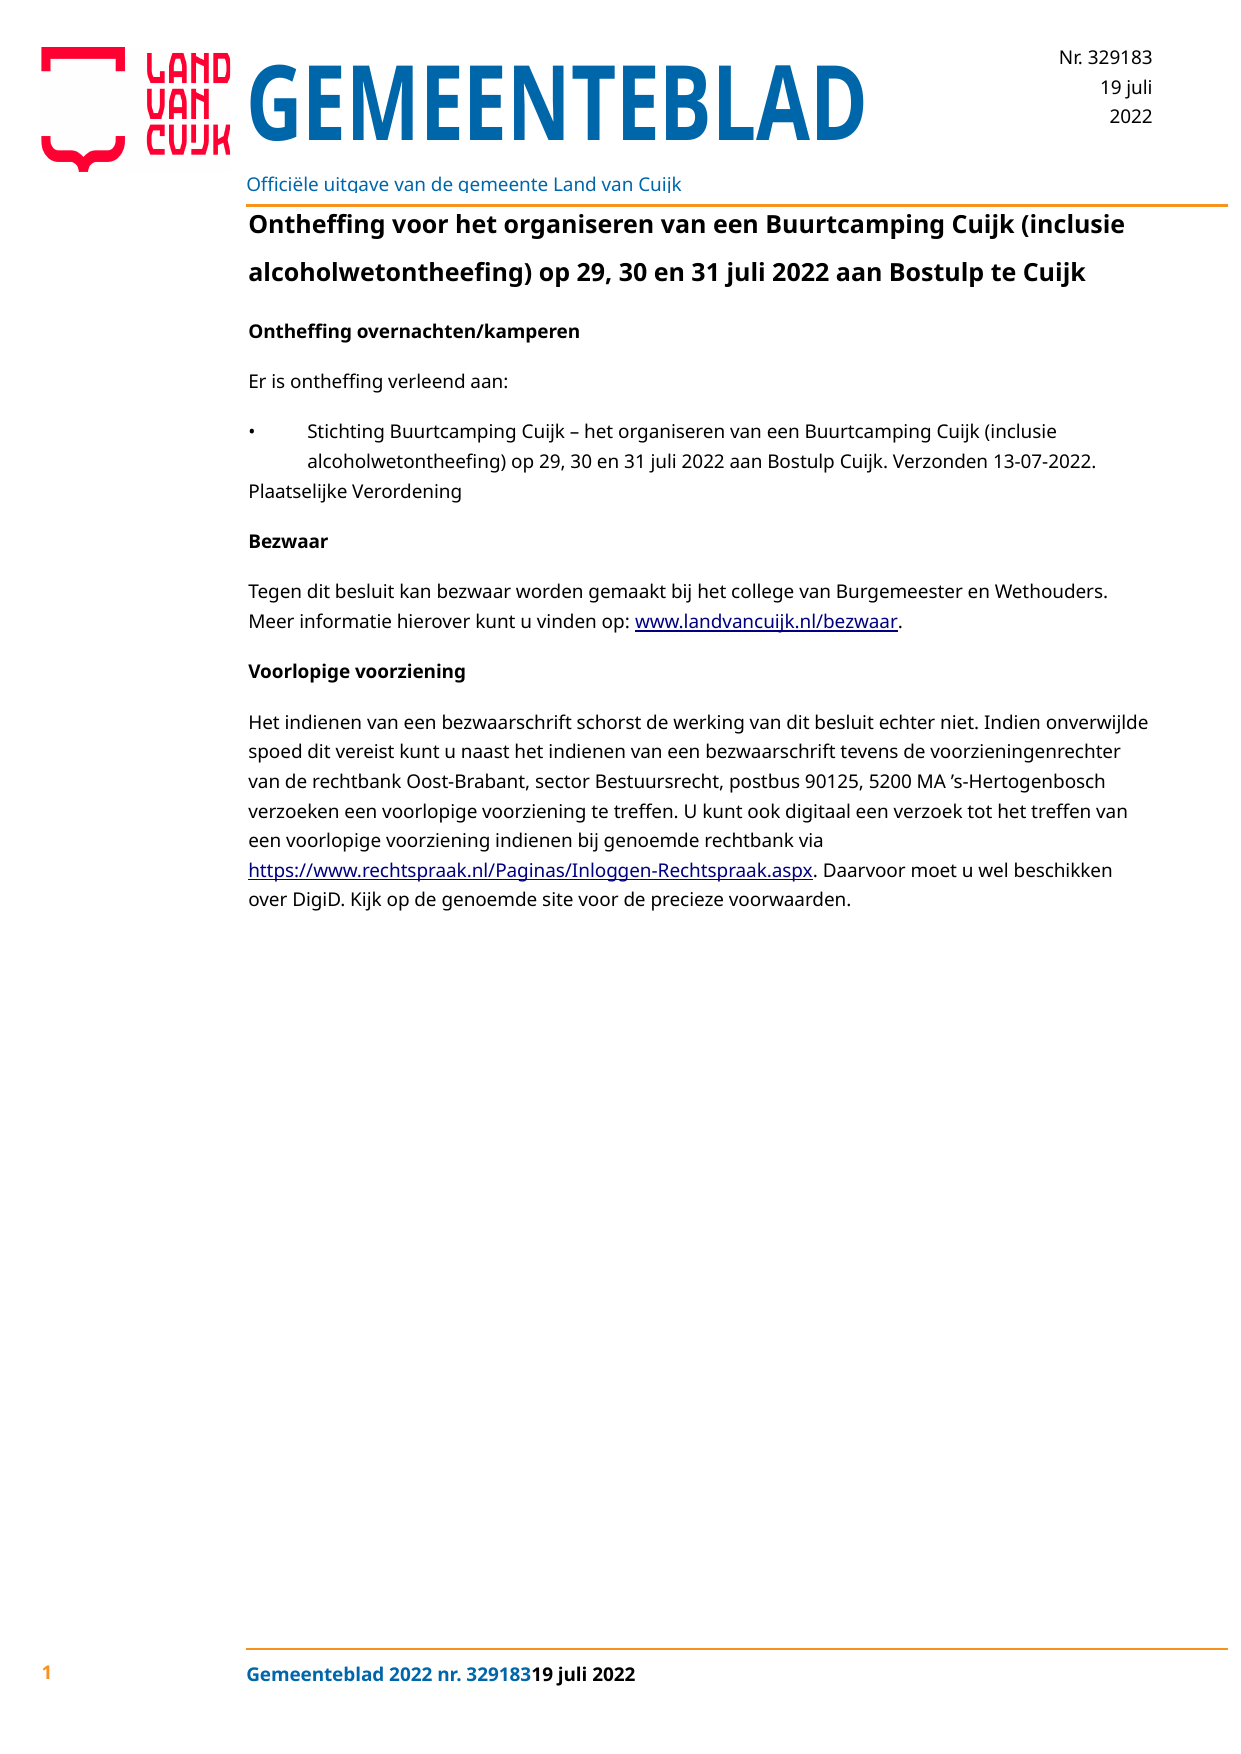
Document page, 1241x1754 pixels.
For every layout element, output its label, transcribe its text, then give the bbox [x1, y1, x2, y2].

text Ontheffing overnachten/kamperen [248, 318, 1152, 344]
text Tegen dit besluit kan bezwaar worden gemaakt bij het college van Burgemeester en Wethouders. Meer informatie hierover kunt u vinden op: www.landvancuijk.nl/bezwaar. [248, 579, 1152, 634]
text Voorlopige voorziening [248, 659, 1152, 684]
text Er is ontheffing verleend aan: [248, 368, 1152, 394]
picture [41, 47, 231, 172]
text Ontheffing voor het organiseren van een Buurtcamping Cuijk (inclusie alcoholwetontheefing) op 29, 30 en 31 juli 2022 aan Bostulp te Cuijk [248, 207, 1152, 288]
text Het indienen van een bezwaarschrift schorst de werking van dit besluit echter niet. Indien onverwijlde spoed dit vereist kunt u naast het indienen van een bezwaarschrift tevens de voorzieningenrechter van de rechtbank Oost-Brabant, sector Bestuursrecht, postbus 90125, 5200 MA ’s-Hertogenbosch verzoeken een voorlopige voorziening te treffen. U kunt ook digitaal een verzoek tot het treffen van een voorlopige voorziening indienen bij genoemde rechtbank via https://www.rechtspraak.nl/Paginas/Inloggen-Rechtspraak.aspx. Daarvoor moet u wel beschikken over DigiD. Kijk op de genoemde site voor de precieze voorwaarden. [248, 709, 1152, 912]
text Plaatselijke Verordening [248, 478, 1152, 504]
list Stichting Buurtcamping Cuijk – het organiseren van een Buurtcamping Cuijk (inclusie alcoholwetontheefing) op 29, 30 en 31 juli 2022 aan Bostulp Cuijk. Verzonden 13-07-2022. [248, 419, 1152, 474]
text Bezwaar [248, 528, 1152, 554]
